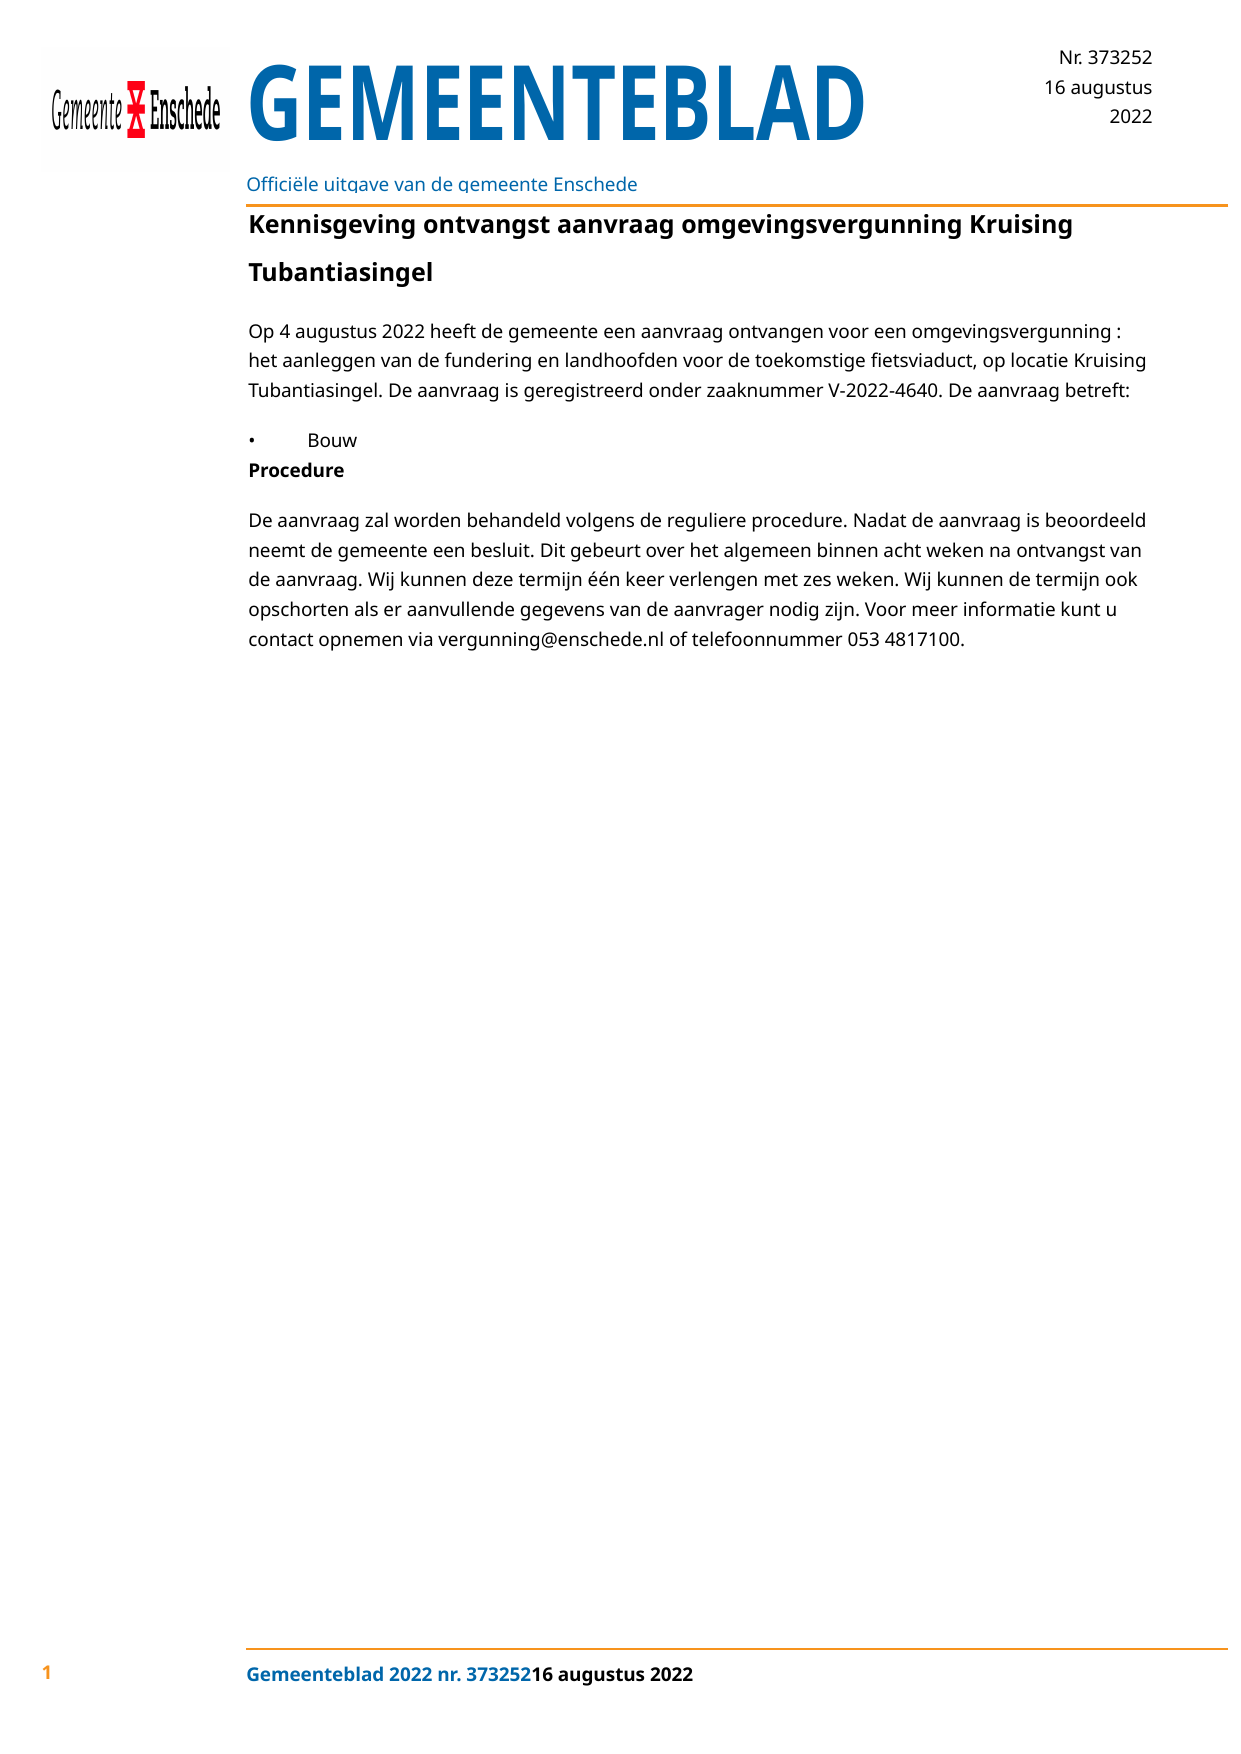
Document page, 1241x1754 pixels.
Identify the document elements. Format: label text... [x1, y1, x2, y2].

list Bouw [248, 427, 1152, 453]
text Procedure [248, 457, 1152, 483]
text Op 4 augustus 2022 heeft de gemeente een aanvraag ontvangen voor een omgevingsvergunning : het aanleggen van de fundering en landhoofden voor de toekomstige fietsviaduct, op locatie Kruising Tubantiasingel. De aanvraag is geregistreerd onder zaaknummer V-2022-4640. De aanvraag betreft: [248, 318, 1152, 403]
text De aanvraag zal worden behandeld volgens de reguliere procedure. Nadat de aanvraag is beoordeeld neemt de gemeente een besluit. Dit gebeurt over het algemeen binnen acht weken na ontvangst van de aanvraag. Wij kunnen deze termijn één keer verlengen met zes weken. Wij kunnen de termijn ook opschorten als er aanvullende gegevens van de aanvrager nodig zijn. Voor meer informatie kunt u contact opnemen via vergunning@enschede.nl of telefoonnummer 053 4817100. [248, 507, 1152, 652]
picture [41, 47, 231, 172]
text Kennisgeving ontvangst aanvraag omgevingsvergunning Kruising Tubantiasingel [248, 207, 1152, 288]
